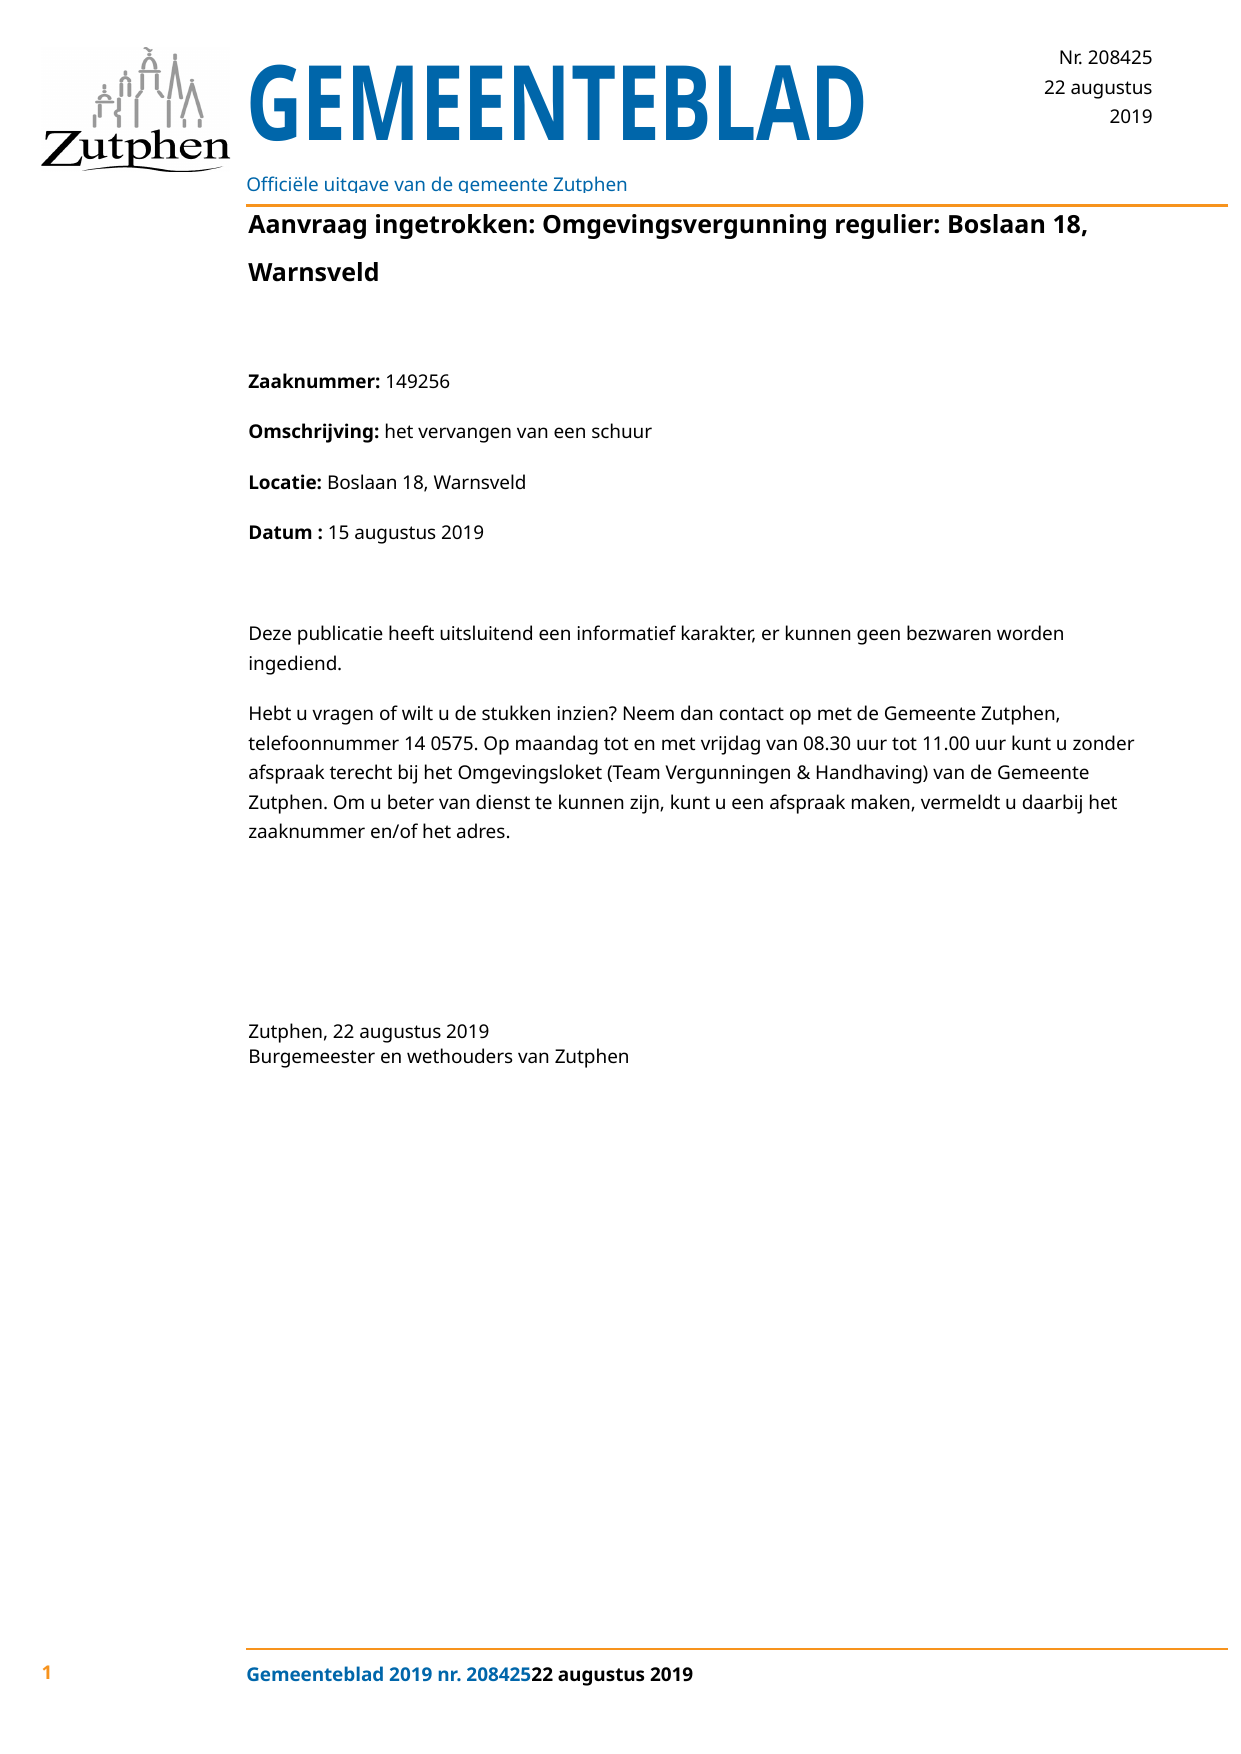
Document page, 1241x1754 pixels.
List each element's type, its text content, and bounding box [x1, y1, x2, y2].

text Deze publicatie heeft uitsluitend een informatief karakter, er kunnen geen bezwaren worden ingediend. [248, 620, 1152, 676]
text Omschrijving: het vervangen van een schuur [248, 419, 1152, 444]
text Zutphen, 22 augustus 2019 [248, 1018, 1152, 1043]
text Zaaknummer: 149256 [248, 368, 1152, 394]
text Aanvraag ingetrokken: Omgevingsvergunning regulier: Boslaan 18, Warnsveld [248, 207, 1152, 288]
text Hebt u vragen of wilt u de stukken inzien? Neem dan contact op met de Gemeente Zutphen, telefoonnummer 14 0575. Op maandag tot en met vrijdag van 08.30 uur tot 11.00 uur kunt u zonder afspraak terecht bij het Omgevingsloket (Team Vergunningen & Handhaving) van de Gemeente Zutphen. Om u beter van dienst te kunnen zijn, kunt u een afspraak maken, vermeldt u daarbij het zaaknummer en/of het adres. [248, 700, 1152, 844]
picture [41, 47, 231, 172]
text Locatie: Boslaan 18, Warnsveld [248, 469, 1152, 495]
text Datum : 15 augustus 2019 [248, 519, 1152, 545]
text Burgemeester en wethouders van Zutphen [248, 1043, 1152, 1069]
